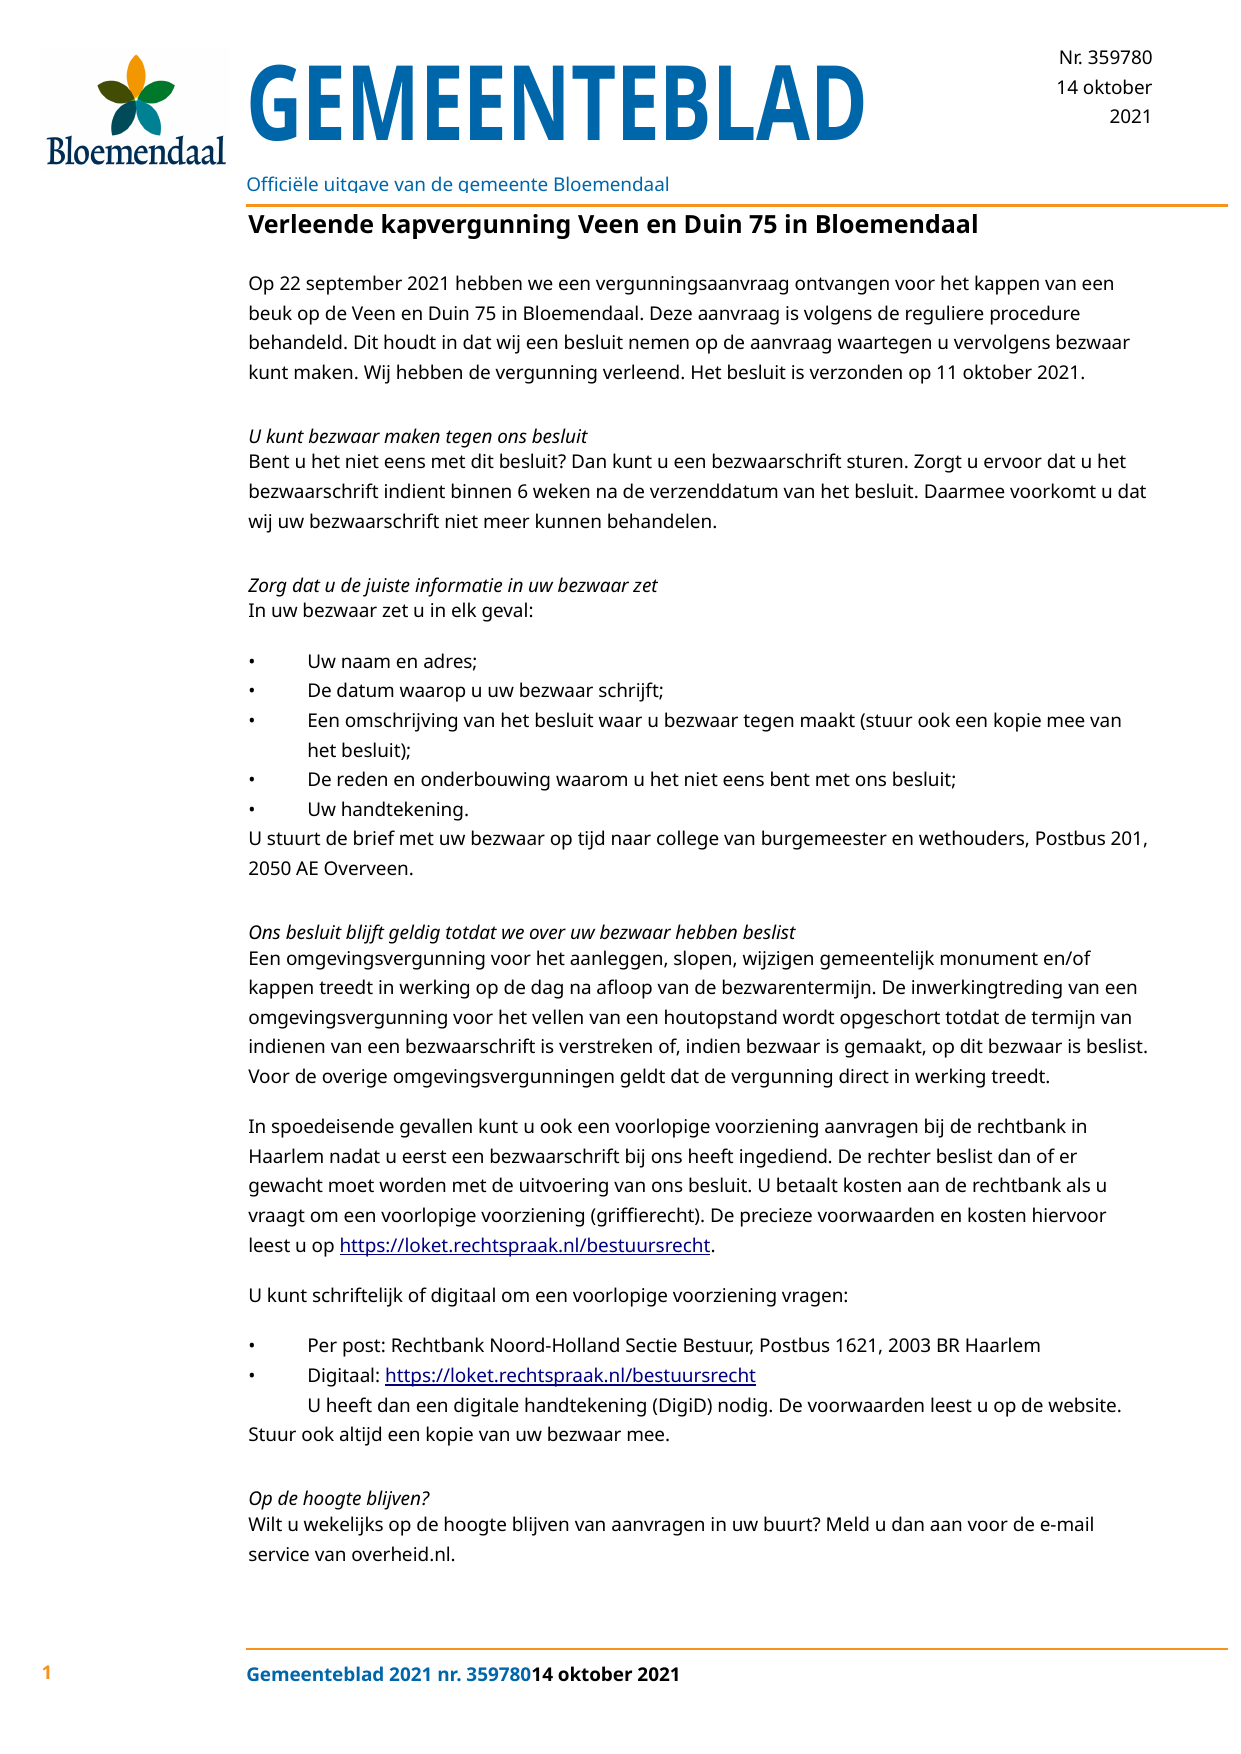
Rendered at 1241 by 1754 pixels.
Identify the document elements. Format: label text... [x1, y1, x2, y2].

text Op de hoogte blijven? [248, 1485, 1152, 1511]
list Een omschrijving van het besluit waar u bezwaar tegen maakt (stuur ook een kopie mee van het besluit); [248, 707, 1152, 762]
list Uw handtekening. [248, 796, 1152, 822]
list De reden en onderbouwing waarom u het niet eens bent met ons besluit; [248, 766, 1152, 792]
picture [41, 47, 231, 172]
text Bent u het niet eens met dit besluit? Dan kunt u een bezwaarschrift sturen. Zorgt u ervoor dat u het bezwaarschrift indient binnen 6 weken na de verzenddatum van het besluit. Daarmee voorkomt u dat wij uw bezwaarschrift niet meer kunnen behandelen. [248, 449, 1152, 534]
text Op 22 september 2021 hebben we een vergunningsaanvraag ontvangen voor het kappen van een beuk op de Veen en Duin 75 in Bloemendaal. Deze aanvraag is volgens de reguliere procedure behandeld. Dit houdt in dat wij een besluit nemen op de aanvraag waartegen u vervolgens bezwaar kunt maken. Wij hebben de vergunning verleend. Het besluit is verzonden op 11 oktober 2021. [248, 270, 1152, 385]
text U kunt schriftelijk of digitaal om een voorlopige voorziening vragen: [248, 1282, 1152, 1308]
text Ons besluit blijft geldig totdat we over uw bezwaar hebben beslist [248, 919, 1152, 945]
list Per post: Rechtbank Noord-Holland Sectie Bestuur, Postbus 1621, 2003 BR Haarlem [248, 1333, 1152, 1358]
list Uw naam en adres; [248, 648, 1152, 674]
text U stuurt de brief met uw bezwaar op tijd naar college van burgemeester en wethouders, Postbus 201, 2050 AE Overveen. [248, 826, 1152, 881]
text U kunt bezwaar maken tegen ons besluit [248, 423, 1152, 449]
text In spoedeisende gevallen kunt u ook een voorlopige voorziening aanvragen bij de rechtbank in Haarlem nadat u eerst een bezwaarschrift bij ons heeft ingediend. De rechter beslist dan of er gewacht moet worden met de uitvoering van ons besluit. U betaalt kosten aan de rechtbank als u vraagt om een voorlopige voorziening (griffierecht). De precieze voorwaarden en kosten hiervoor leest u op https://loket.rechtspraak.nl/bestuursrecht. [248, 1113, 1152, 1258]
text Zorg dat u de juiste informatie in uw bezwaar zet [248, 572, 1152, 598]
list Digitaal: https://loket.rechtspraak.nl/bestuursrecht [248, 1362, 1152, 1388]
text Wilt u wekelijks op de hoogte blijven van aanvragen in uw buurt? Meld u dan aan voor de e-mail service van overheid.nl. [248, 1511, 1152, 1566]
list De datum waarop u uw bezwaar schrijft; [248, 678, 1152, 703]
text In uw bezwaar zet u in elk geval: [248, 598, 1152, 623]
text Verleende kapvergunning Veen en Duin 75 in Bloemendaal [248, 207, 1152, 241]
text Stuur ook altijd een kopie van uw bezwaar mee. [248, 1421, 1152, 1447]
text Een omgevingsvergunning voor het aanleggen, slopen, wijzigen gemeentelijk monument en/of kappen treedt in werking op de dag na afloop van de bezwarentermijn. De inwerkingtreding van een omgevingsvergunning voor het vellen van een houtopstand wordt opgeschort totdat de termijn van indienen van een bezwaarschrift is verstreken of, indien bezwaar is gemaakt, op dit bezwaar is beslist. Voor de overige omgevingsvergunningen geldt dat de vergunning direct in werking treedt. [248, 945, 1152, 1089]
list U heeft dan een digitale handtekening (DigiD) nodig. De voorwaarden leest u op de website. [248, 1392, 1152, 1418]
